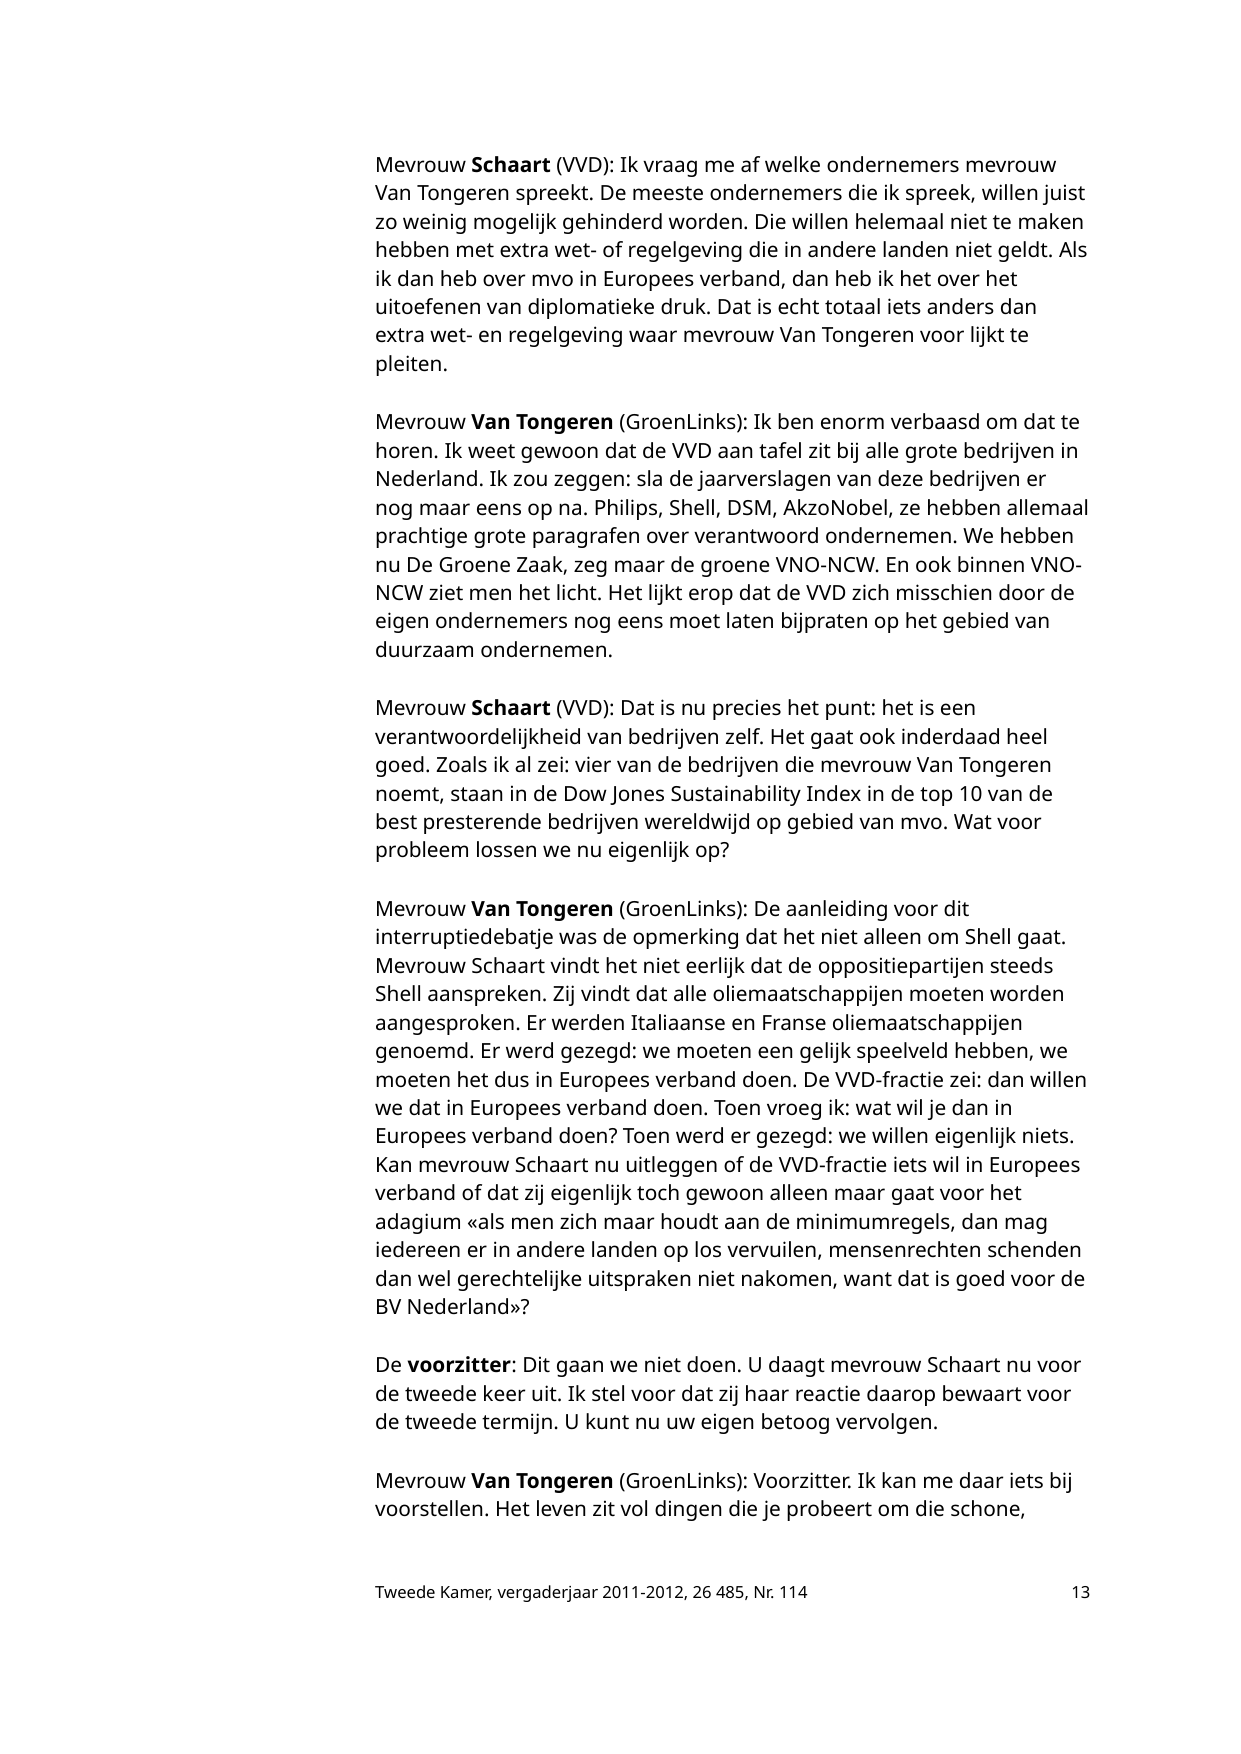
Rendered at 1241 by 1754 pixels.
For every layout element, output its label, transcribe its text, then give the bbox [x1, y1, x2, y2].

text Mevrouw Schaart (VVD): Ik vraag me af welke ondernemers mevrouw Van Tongeren spreekt. De meeste ondernemers die ik spreek, willen juist zo weinig mogelijk gehinderd worden. Die willen helemaal niet te maken hebben met extra wet- of regelgeving die in andere landen niet geldt. Als ik dan heb over mvo in Europees verband, dan heb ik het over het uitoefenen van diplomatieke druk. Dat is echt totaal iets anders dan extra wet- en regelgeving waar mevrouw Van Tongeren voor lijkt te pleiten. [375, 150, 1090, 377]
text De voorzitter: Dit gaan we niet doen. U daagt mevrouw Schaart nu voor de tweede keer uit. Ik stel voor dat zij haar reactie daarop bewaart voor de tweede termijn. U kunt nu uw eigen betoog vervolgen. [375, 1351, 1090, 1436]
text Mevrouw Van Tongeren (GroenLinks): Voorzitter. Ik kan me daar iets bij voorstellen. Het leven zit vol dingen die je probeert om die schone, [375, 1466, 1090, 1523]
text Mevrouw Van Tongeren (GroenLinks): De aanleiding voor dit interruptiedebatje was de opmerking dat het niet alleen om Shell gaat. Mevrouw Schaart vindt het niet eerlijk dat de oppositiepartijen steeds Shell aanspreken. Zij vindt dat alle oliemaatschappijen moeten worden aangesproken. Er werden Italiaanse en Franse oliemaatschappijen genoemd. Er werd gezegd: we moeten een gelijk speelveld hebben, we moeten het dus in Europees verband doen. De VVD-fractie zei: dan willen we dat in Europees verband doen. Toen vroeg ik: wat wil je dan in Europees verband doen? Toen werd er gezegd: we willen eigenlijk niets. Kan mevrouw Schaart nu uitleggen of de VVD-fractie iets wil in Europees verband of dat zij eigenlijk toch gewoon alleen maar gaat voor het adagium «als men zich maar houdt aan de minimumregels, dan mag iedereen er in andere landen op los vervuilen, mensenrechten schenden dan wel gerechtelijke uitspraken niet nakomen, want dat is goed voor de BV Nederland»? [375, 894, 1090, 1321]
text Mevrouw Schaart (VVD): Dat is nu precies het punt: het is een verantwoordelijkheid van bedrijven zelf. Het gaat ook inderdaad heel goed. Zoals ik al zei: vier van de bedrijven die mevrouw Van Tongeren noemt, staan in de Dow Jones Sustainability Index in de top 10 van de best presterende bedrijven wereldwijd op gebied van mvo. Wat voor probleem lossen we nu eigenlijk op? [375, 693, 1090, 864]
text Mevrouw Van Tongeren (GroenLinks): Ik ben enorm verbaasd om dat te horen. Ik weet gewoon dat de VVD aan tafel zit bij alle grote bedrijven in Nederland. Ik zou zeggen: sla de jaarverslagen van deze bedrijven er nog maar eens op na. Philips, Shell, DSM, AkzoNobel, ze hebben allemaal prachtige grote paragrafen over verantwoord ondernemen. We hebben nu De Groene Zaak, zeg maar de groene VNO-NCW. En ook binnen VNO-NCW ziet men het licht. Het lijkt erop dat de VVD zich misschien door de eigen ondernemers nog eens moet laten bijpraten op het gebied van duurzaam ondernemen. [375, 407, 1090, 663]
